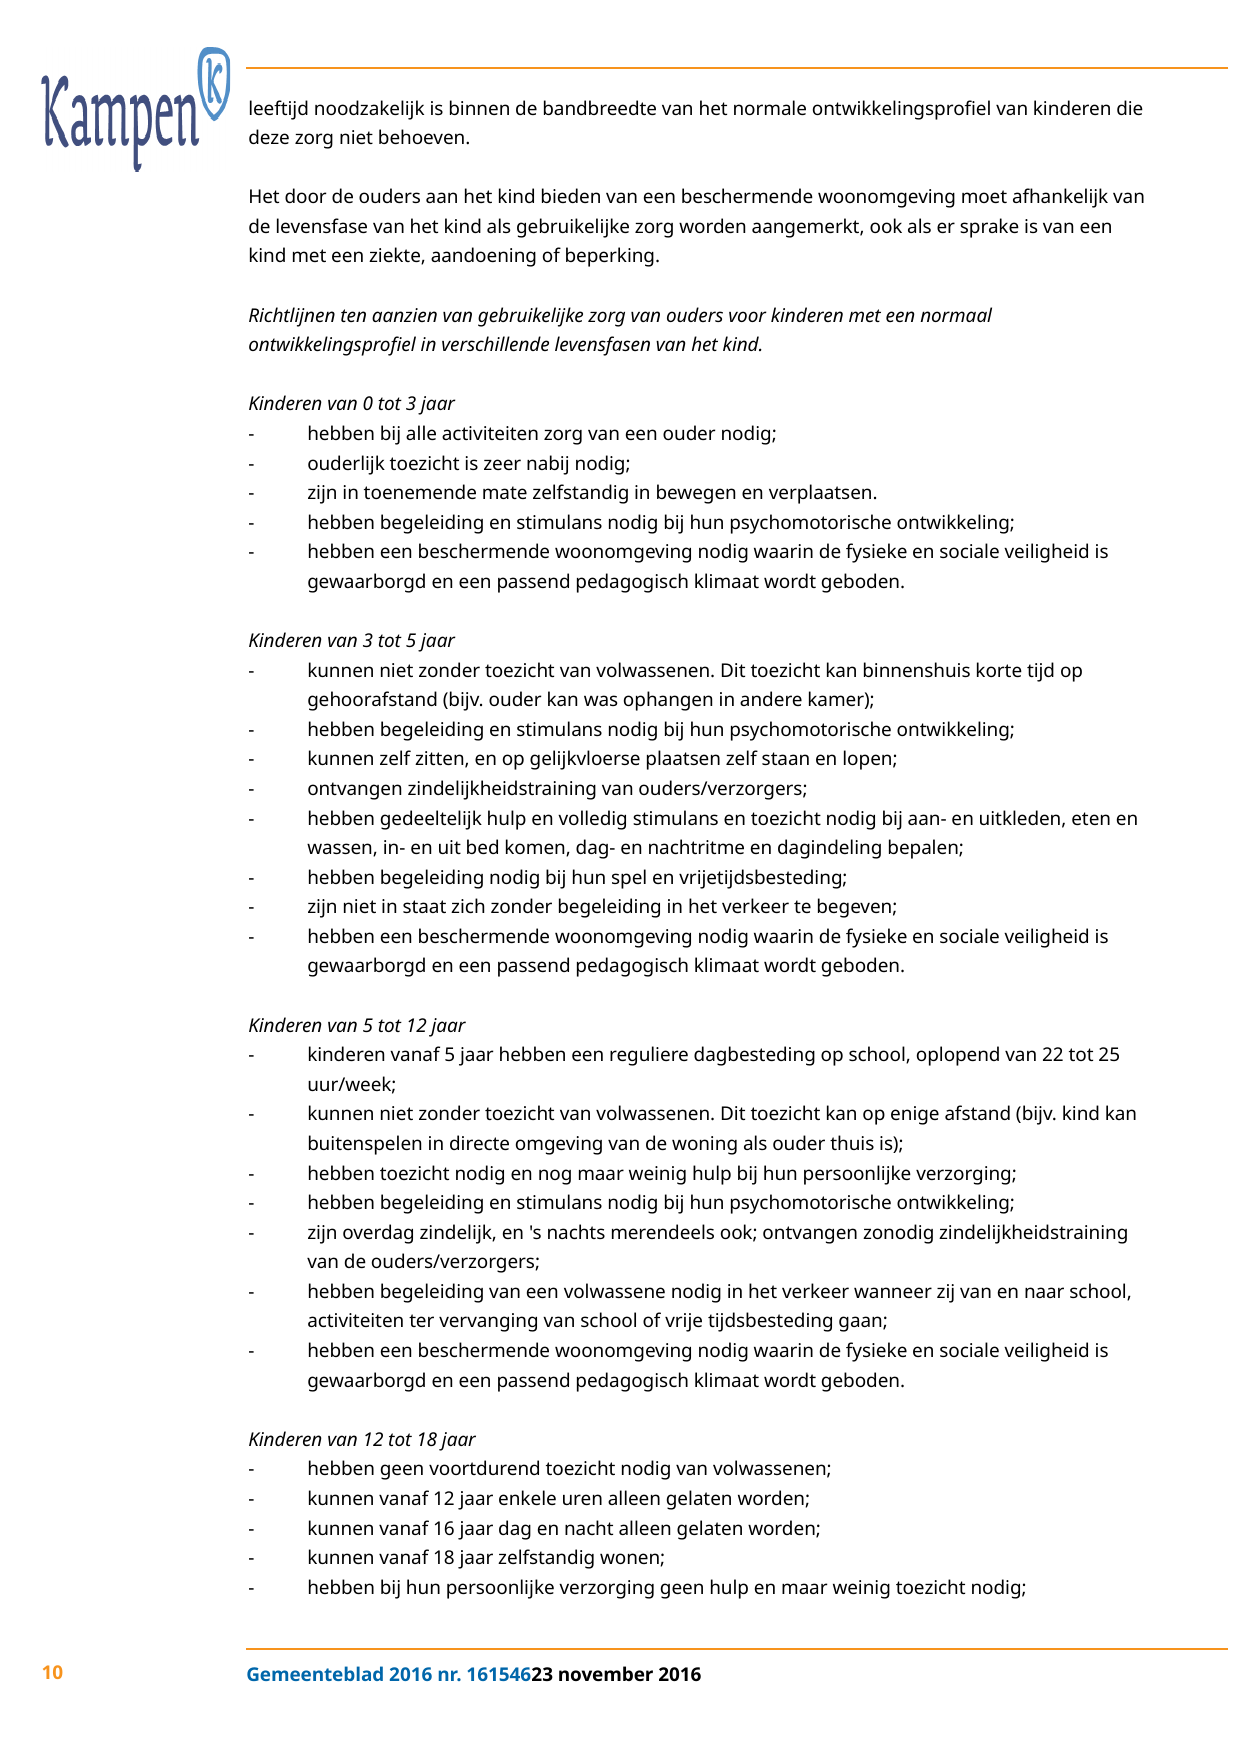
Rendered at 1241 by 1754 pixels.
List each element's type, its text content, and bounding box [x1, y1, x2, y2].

list zijn in toenemende mate zelfstandig in bewegen en verplaatsen. [248, 479, 1152, 505]
list hebben begeleiding nodig bij hun spel en vrijetijdsbesteding; [248, 864, 1152, 890]
list hebben geen voortdurend toezicht nodig van volwassenen; [248, 1456, 1152, 1481]
list kinderen vanaf 5 jaar hebben een reguliere dagbesteding op school, oplopend van 22 tot 25 uur/week; [248, 1041, 1152, 1097]
list kunnen vanaf 16 jaar dag en nacht alleen gelaten worden; [248, 1515, 1152, 1541]
text leeftijd noodzakelijk is binnen de bandbreedte van het normale ontwikkelingsprofiel van kinderen die deze zorg niet behoeven. [248, 95, 1152, 150]
text Kinderen van 0 tot 3 jaar [248, 391, 1152, 416]
list hebben begeleiding van een volwassene nodig in het verkeer wanneer zij van en naar school, activiteiten ter vervanging van school of vrije tijdsbesteding gaan; [248, 1278, 1152, 1333]
list kunnen zelf zitten, en op gelijkvloerse plaatsen zelf staan en lopen; [248, 746, 1152, 771]
list hebben een beschermende woonomgeving nodig waarin de fysieke en sociale veiligheid is gewaarborgd en een passend pedagogisch klimaat wordt geboden. [248, 538, 1152, 594]
picture [41, 47, 231, 172]
list hebben begeleiding en stimulans nodig bij hun psychomotorische ontwikkeling; [248, 509, 1152, 535]
text Kinderen van 12 tot 18 jaar [248, 1426, 1152, 1452]
list ouderlijk toezicht is zeer nabij nodig; [248, 450, 1152, 476]
list hebben begeleiding en stimulans nodig bij hun psychomotorische ontwikkeling; [248, 716, 1152, 742]
list kunnen vanaf 12 jaar enkele uren alleen gelaten worden; [248, 1485, 1152, 1511]
list hebben begeleiding en stimulans nodig bij hun psychomotorische ontwikkeling; [248, 1189, 1152, 1215]
text Kinderen van 5 tot 12 jaar [248, 1012, 1152, 1038]
list ontvangen zindelijkheidstraining van ouders/verzorgers; [248, 775, 1152, 801]
list zijn niet in staat zich zonder begeleiding in het verkeer te begeven; [248, 893, 1152, 919]
list hebben toezicht nodig en nog maar weinig hulp bij hun persoonlijke verzorging; [248, 1160, 1152, 1186]
list hebben een beschermende woonomgeving nodig waarin de fysieke en sociale veiligheid is gewaarborgd en een passend pedagogisch klimaat wordt geboden. [248, 923, 1152, 978]
text Het door de ouders aan het kind bieden van een beschermende woonomgeving moet afhankelijk van de levensfase van het kind als gebruikelijke zorg worden aangemerkt, ook als er sprake is van een kind met een ziekte, aandoening of beperking. [248, 183, 1152, 268]
list hebben bij hun persoonlijke verzorging geen hulp en maar weinig toezicht nodig; [248, 1574, 1152, 1600]
list zijn overdag zindelijk, en 's nachts merendeels ook; ontvangen zonodig zindelijkheidstraining van de ouders/verzorgers; [248, 1219, 1152, 1274]
list kunnen niet zonder toezicht van volwassenen. Dit toezicht kan binnenshuis korte tijd op gehoorafstand (bijv. ouder kan was ophangen in andere kamer); [248, 657, 1152, 712]
list hebben bij alle activiteiten zorg van een ouder nodig; [248, 420, 1152, 446]
list kunnen vanaf 18 jaar zelfstandig wonen; [248, 1544, 1152, 1570]
list hebben een beschermende woonomgeving nodig waarin de fysieke en sociale veiligheid is gewaarborgd en een passend pedagogisch klimaat wordt geboden. [248, 1337, 1152, 1393]
text Kinderen van 3 tot 5 jaar [248, 627, 1152, 653]
list hebben gedeeltelijk hulp en volledig stimulans en toezicht nodig bij aan- en uitkleden, eten en wassen, in- en uit bed komen, dag- en nachtritme en dagindeling bepalen; [248, 805, 1152, 860]
list kunnen niet zonder toezicht van volwassenen. Dit toezicht kan op enige afstand (bijv. kind kan buitenspelen in directe omgeving van de woning als ouder thuis is); [248, 1101, 1152, 1156]
text Richtlijnen ten aanzien van gebruikelijke zorg van ouders voor kinderen met een normaal ontwikkelingsprofiel in verschillende levensfasen van het kind. [248, 302, 1152, 357]
